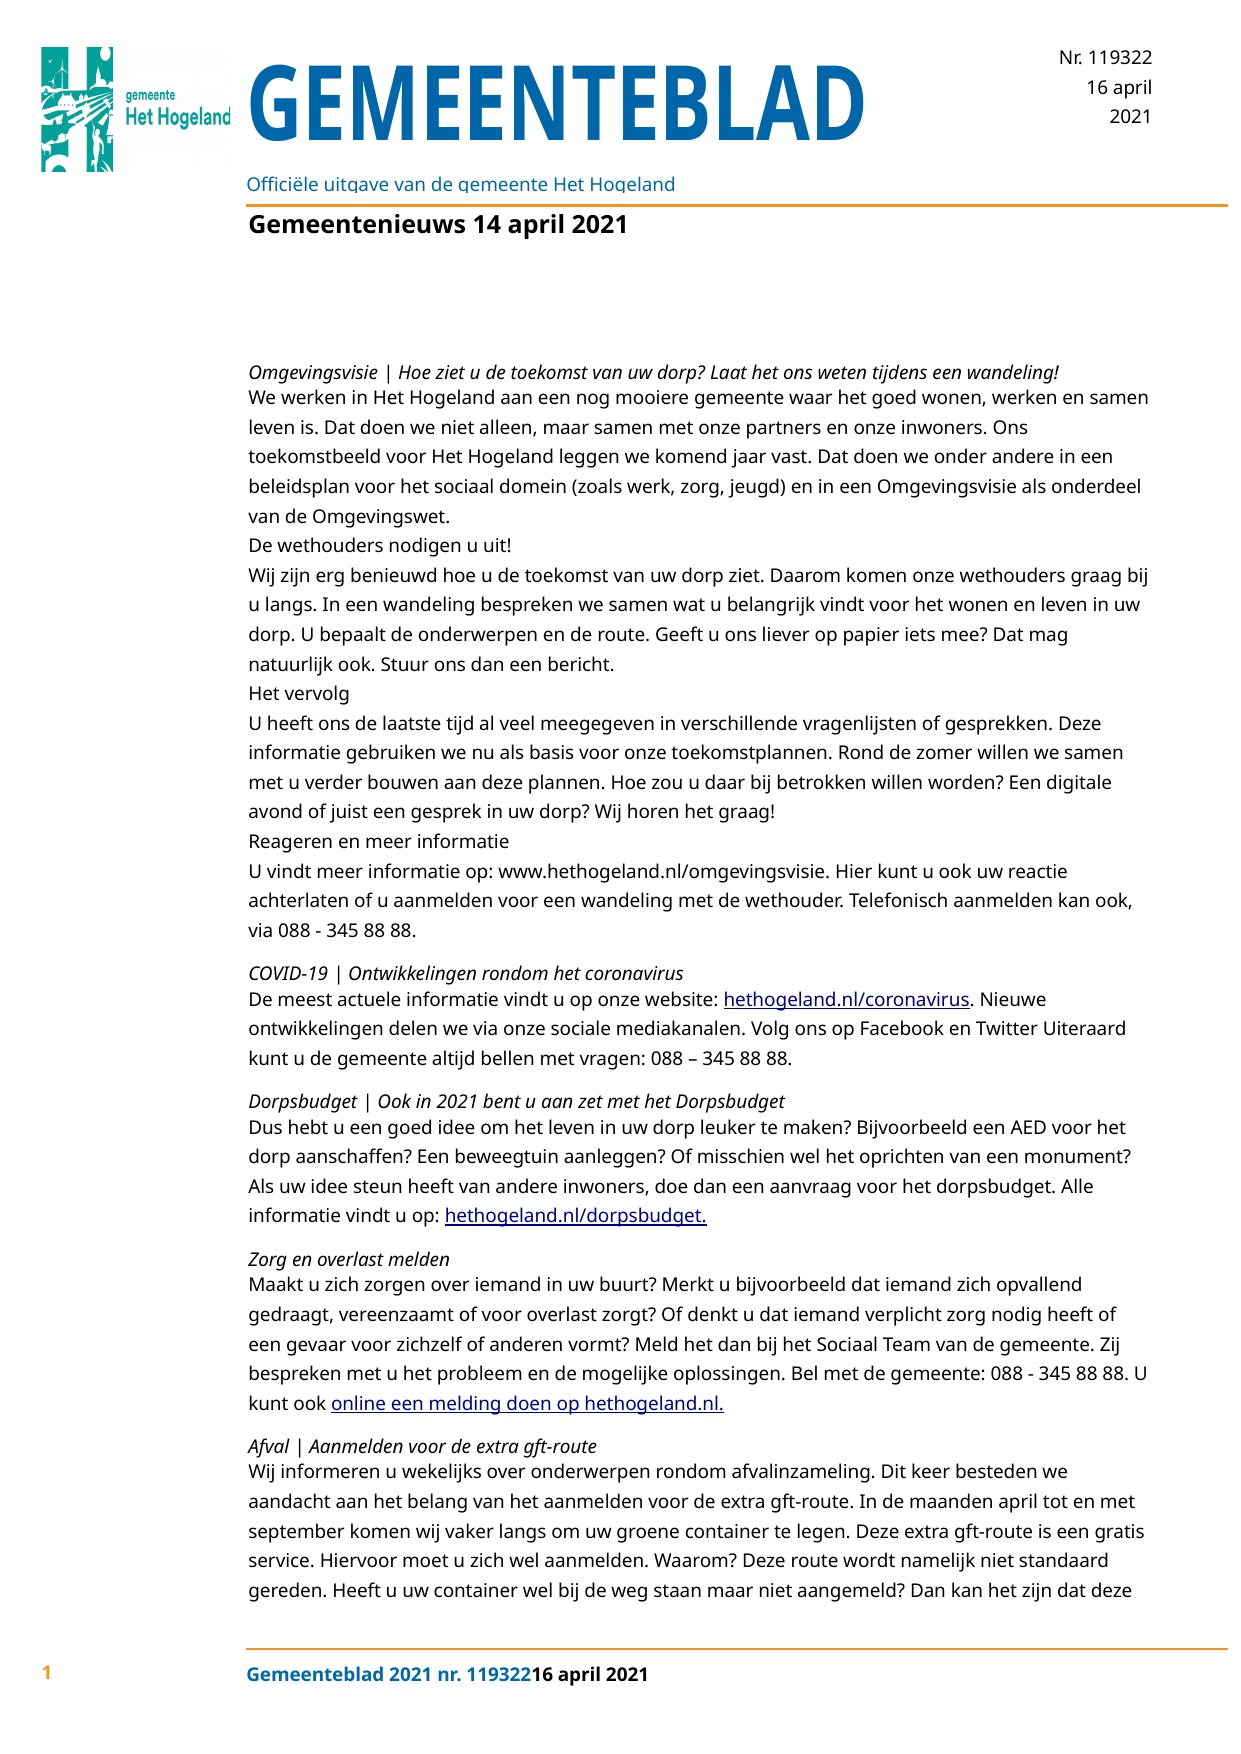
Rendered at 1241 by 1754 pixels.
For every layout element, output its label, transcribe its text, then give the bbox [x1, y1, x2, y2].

text Maakt u zich zorgen over iemand in uw buurt? Merkt u bijvoorbeeld dat iemand zich opvallend gedraagt, vereenzaamt of voor overlast zorgt? Of denkt u dat iemand verplicht zorg nodig heeft of een gevaar voor zichzelf of anderen vormt? Meld het dan bij het Sociaal Team van de gemeente. Zij bespreken met u het probleem en de mogelijke oplossingen. Bel met de gemeente: 088 - 345 88 88. U kunt ook online een melding doen op hethogeland.nl. [248, 1272, 1152, 1416]
text Reageren en meer informatie [248, 828, 1152, 854]
text Het vervolg [248, 680, 1152, 706]
text U vindt meer informatie op: www.hethogeland.nl/omgevingsvisie. Hier kunt u ook uw reactie achterlaten of u aanmelden voor een wandeling met de wethouder. Telefonisch aanmelden kan ook, via 088 - 345 88 88. [248, 858, 1152, 943]
text COVID-19 | Ontwikkelingen rondom het coronavirus [248, 960, 1152, 986]
picture [41, 47, 231, 172]
text De meest actuele informatie vindt u op onze website: hethogeland.nl/coronavirus. Nieuwe ontwikkelingen delen we via onze sociale mediakanalen. Volg ons op Facebook en Twitter Uiteraard kunt u de gemeente altijd bellen met vragen: 088 – 345 88 88. [248, 986, 1152, 1071]
text We werken in Het Hogeland aan een nog mooiere gemeente waar het goed wonen, werken en samen leven is. Dat doen we niet alleen, maar samen met onze partners en onze inwoners. Ons toekomstbeeld voor Het Hogeland leggen we komend jaar vast. Dat doen we onder andere in een beleidsplan voor het sociaal domein (zoals werk, zorg, jeugd) en in een Omgevingsvisie als onderdeel van de Omgevingswet. [248, 384, 1152, 529]
text De wethouders nodigen u uit! [248, 532, 1152, 558]
text Zorg en overlast melden [248, 1246, 1152, 1272]
text Wij zijn erg benieuwd hoe u de toekomst van uw dorp ziet. Daarom komen onze wethouders graag bij u langs. In een wandeling bespreken we samen wat u belangrijk vindt voor het wonen en leven in uw dorp. U bepaalt de onderwerpen en de route. Geeft u ons liever op papier iets mee? Dat mag natuurlijk ook. Stuur ons dan een bericht. [248, 562, 1152, 677]
text Dus hebt u een goed idee om het leven in uw dorp leuker te maken? Bijvoorbeeld een AED voor het dorp aanschaffen? Een beweegtuin aanleggen? Of misschien wel het oprichten van een monument? Als uw idee steun heeft van andere inwoners, doe dan een aanvraag voor het dorpsbudget. Alle informatie vindt u op: hethogeland.nl/dorpsbudget. [248, 1114, 1152, 1228]
text Omgevingsvisie | Hoe ziet u de toekomst van uw dorp? Laat het ons weten tijdens een wandeling! [248, 359, 1152, 384]
text Afval | Aanmelden voor de extra gft-route [248, 1433, 1152, 1459]
text Wij informeren u wekelijks over onderwerpen rondom afvalinzameling. Dit keer besteden we aandacht aan het belang van het aanmelden voor de extra gft-route. In de maanden april tot en met september komen wij vaker langs om uw groene container te legen. Deze extra gft-route is een gratis service. Hiervoor moet u zich wel aanmelden. Waarom? Deze route wordt namelijk niet standaard gereden. Heeft u uw container wel bij de weg staan maar niet aangemeld? Dan kan het zijn dat deze [248, 1459, 1152, 1603]
text Gemeentenieuws 14 april 2021 [248, 207, 1152, 241]
text Dorpsbudget | Ook in 2021 bent u aan zet met het Dorpsbudget [248, 1088, 1152, 1114]
text U heeft ons de laatste tijd al veel meegegeven in verschillende vragenlijsten of gesprekken. Deze informatie gebruiken we nu als basis voor onze toekomstplannen. Rond de zomer willen we samen met u verder bouwen aan deze plannen. Hoe zou u daar bij betrokken willen worden? Een digitale avond of juist een gesprek in uw dorp? Wij horen het graag! [248, 710, 1152, 824]
